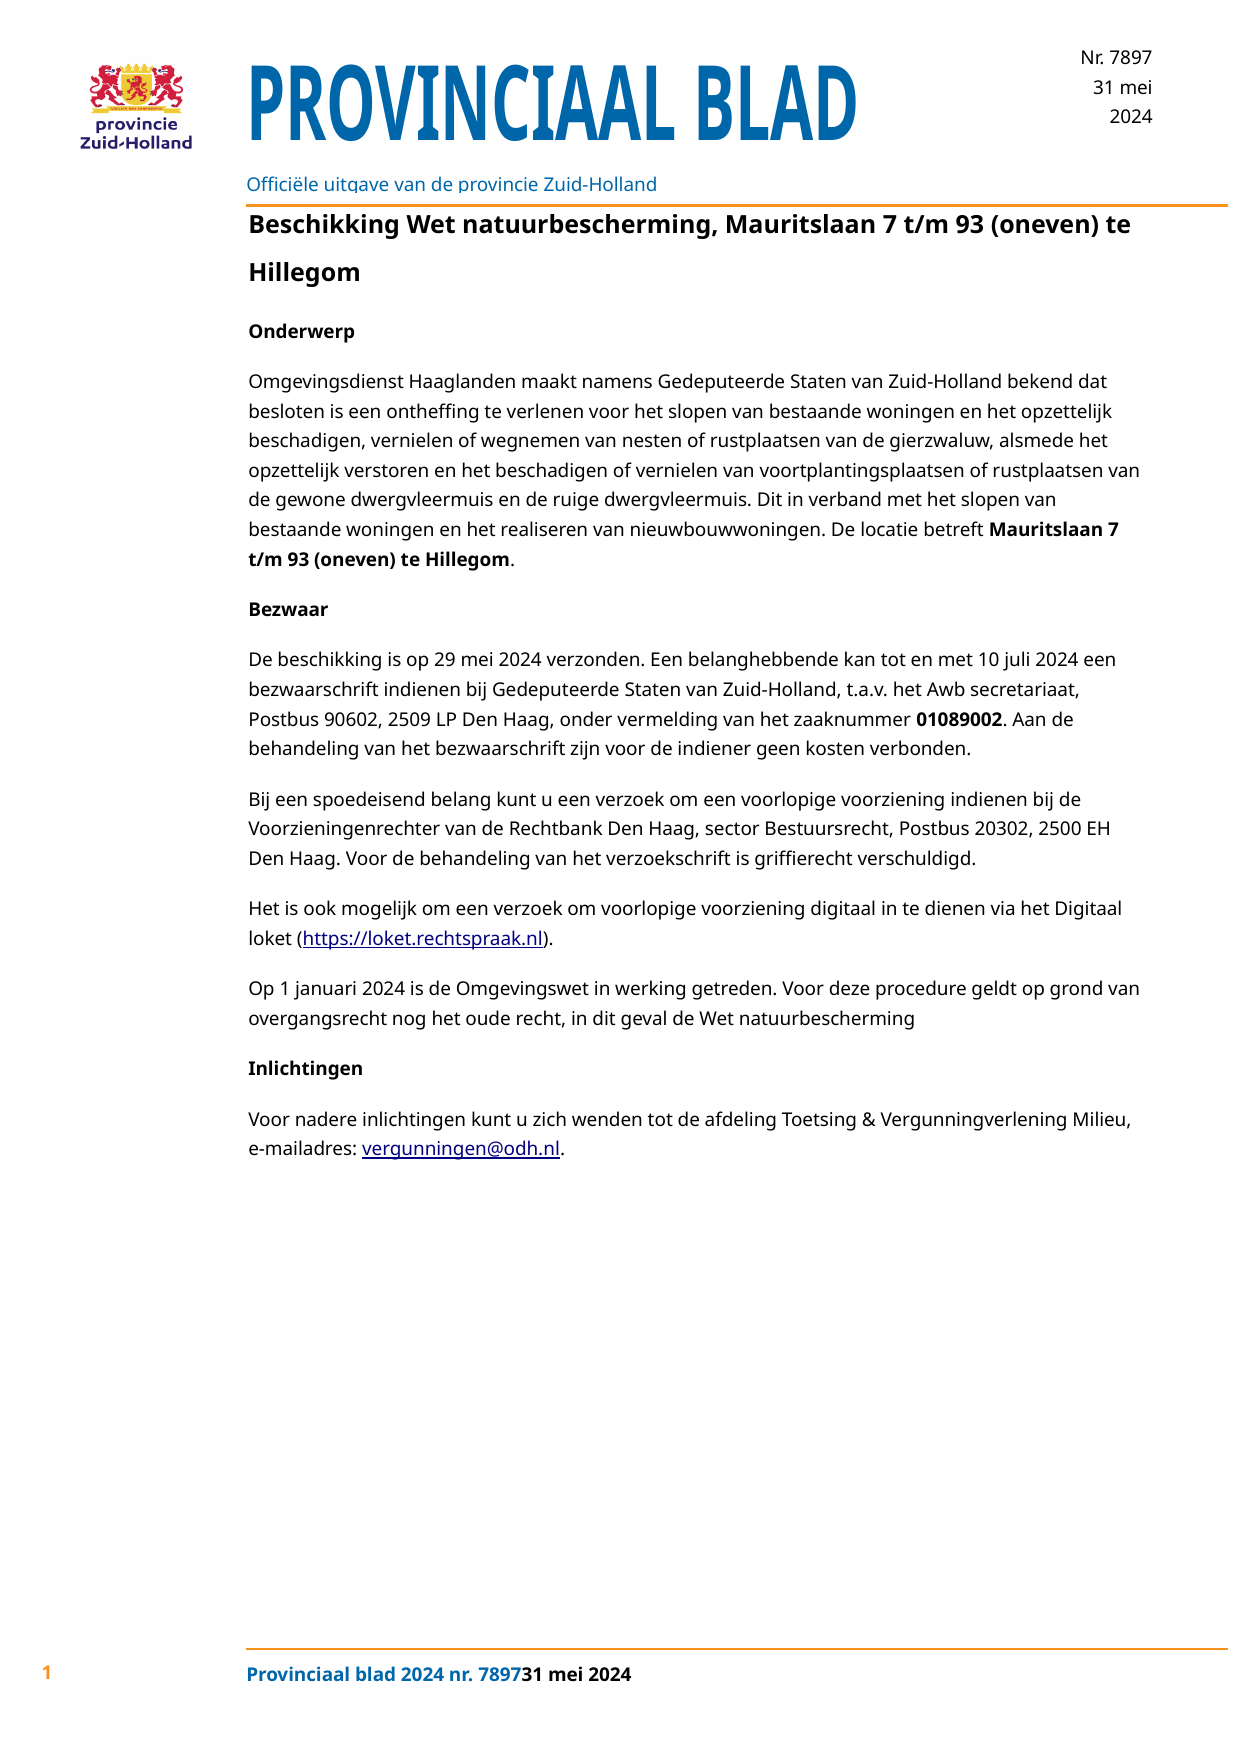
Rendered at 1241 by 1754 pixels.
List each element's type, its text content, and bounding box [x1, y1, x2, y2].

text Op 1 januari 2024 is de Omgevingswet in werking getreden. Voor deze procedure geldt op grond van overgangsrecht nog het oude recht, in dit geval de Wet natuurbescherming [248, 975, 1152, 1031]
picture [41, 47, 231, 172]
text De beschikking is op 29 mei 2024 verzonden. Een belanghebbende kan tot en met 10 juli 2024 een bezwaarschrift indienen bij Gedeputeerde Staten van Zuid-Holland, t.a.v. het Awb secretariaat, Postbus 90602, 2509 LP Den Haag, onder vermelding van het zaaknummer 01089002. Aan de behandeling van het bezwaarschrift zijn voor de indiener geen kosten verbonden. [248, 647, 1152, 761]
text Het is ook mogelijk om een verzoek om voorlopige voorziening digitaal in te dienen via het Digitaal loket (https://loket.rechtspraak.nl). [248, 895, 1152, 951]
text Voor nadere inlichtingen kunt u zich wenden tot de afdeling Toetsing & Vergunningverlening Milieu, e-mailadres: vergunningen@odh.nl. [248, 1106, 1152, 1161]
text Omgevingsdienst Haaglanden maakt namens Gedeputeerde Staten van Zuid-Holland bekend dat besloten is een ontheffing te verlenen voor het slopen van bestaande woningen en het opzettelijk beschadigen, vernielen of wegnemen van nesten of rustplaatsen van de gierzwaluw, alsmede het opzettelijk verstoren en het beschadigen of vernielen van voortplantingsplaatsen of rustplaatsen van de gewone dwergvleermuis en de ruige dwergvleermuis. Dit in verband met het slopen van bestaande woningen en het realiseren van nieuwbouwwoningen. De locatie betreft Mauritslaan 7 t/m 93 (oneven) te Hillegom. [248, 368, 1152, 572]
text Beschikking Wet natuurbescherming, Mauritslaan 7 t/m 93 (oneven) te Hillegom [248, 207, 1152, 288]
text Bezwaar [248, 596, 1152, 622]
text Inlichtingen [248, 1055, 1152, 1081]
text Bij een spoedeisend belang kunt u een verzoek om een voorlopige voorziening indienen bij de Voorzieningenrechter van de Rechtbank Den Haag, sector Bestuursrecht, Postbus 20302, 2500 EH Den Haag. Voor de behandeling van het verzoekschrift is griffierecht verschuldigd. [248, 786, 1152, 871]
text Onderwerp [248, 318, 1152, 344]
